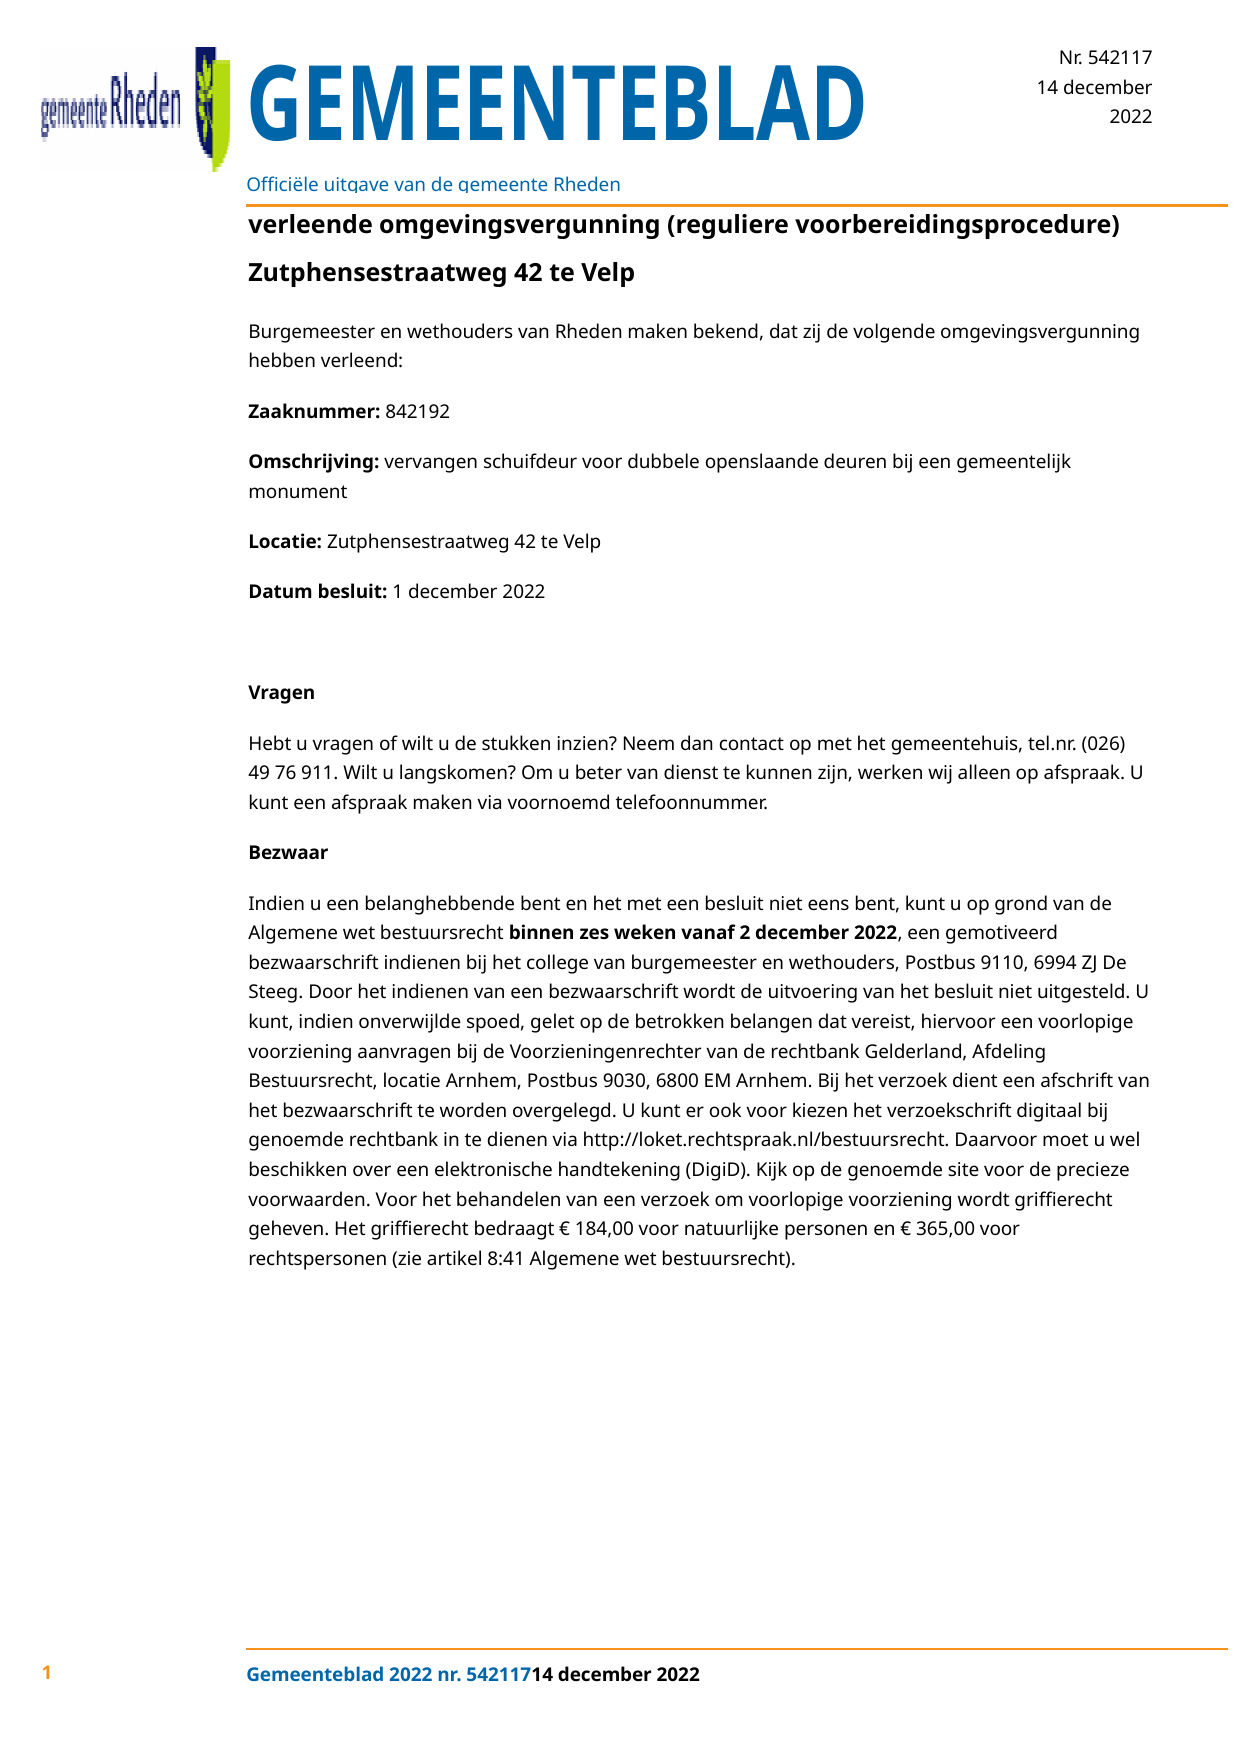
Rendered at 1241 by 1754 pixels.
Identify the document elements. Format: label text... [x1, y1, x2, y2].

text Zaaknummer: 842192 [248, 398, 1152, 424]
text Indien u een belanghebbende bent en het met een besluit niet eens bent, kunt u op grond van de Algemene wet bestuursrecht binnen zes weken vanaf 2 december 2022, een gemotiveerd bezwaarschrift indienen bij het college van burgemeester en wethouders, Postbus 9110, 6994 ZJ De Steeg. Door het indienen van een bezwaarschrift wordt de uitvoering van het besluit niet uitgesteld. U kunt, indien onverwijlde spoed, gelet op de betrokken belangen dat vereist, hiervoor een voorlopige voorziening aanvragen bij de Voorzieningenrechter van de rechtbank Gelderland, Afdeling Bestuursrecht, locatie Arnhem, Postbus 9030, 6800 EM Arnhem. Bij het verzoek dient een afschrift van het bezwaarschrift te worden overgelegd. U kunt er ook voor kiezen het verzoekschrift digitaal bij genoemde rechtbank in te dienen via http://loket.rechtspraak.nl/bestuursrecht. Daarvoor moet u wel beschikken over een elektronische handtekening (DigiD). Kijk op de genoemde site voor de precieze voorwaarden. Voor het behandelen van een verzoek om voorlopige voorziening wordt griffierecht geheven. Het griffierecht bedraagt € 184,00 voor natuurlijke personen en € 365,00 voor rechtspersonen (zie artikel 8:41 Algemene wet bestuursrecht). [248, 890, 1152, 1271]
text Burgemeester en wethouders van Rheden maken bekend, dat zij de volgende omgevingsvergunning hebben verleend: [248, 318, 1152, 373]
text Hebt u vragen of wilt u de stukken inzien? Neem dan contact op met het gemeentehuis, tel.nr. (026) 49 76 911. Wilt u langskomen? Om u beter van dienst te kunnen zijn, werken wij alleen op afspraak. U kunt een afspraak maken via voornoemd telefoonnummer. [248, 730, 1152, 815]
picture [41, 47, 231, 172]
text Vragen [248, 679, 1152, 705]
text Locatie: Zutphensestraatweg 42 te Velp [248, 528, 1152, 554]
text verleende omgevingsvergunning (reguliere voorbereidingsprocedure) Zutphensestraatweg 42 te Velp [248, 207, 1152, 288]
text Bezwaar [248, 839, 1152, 865]
text Omschrijving: vervangen schuifdeur voor dubbele openslaande deuren bij een gemeentelijk monument [248, 448, 1152, 504]
text Datum besluit: 1 december 2022 [248, 579, 1152, 604]
